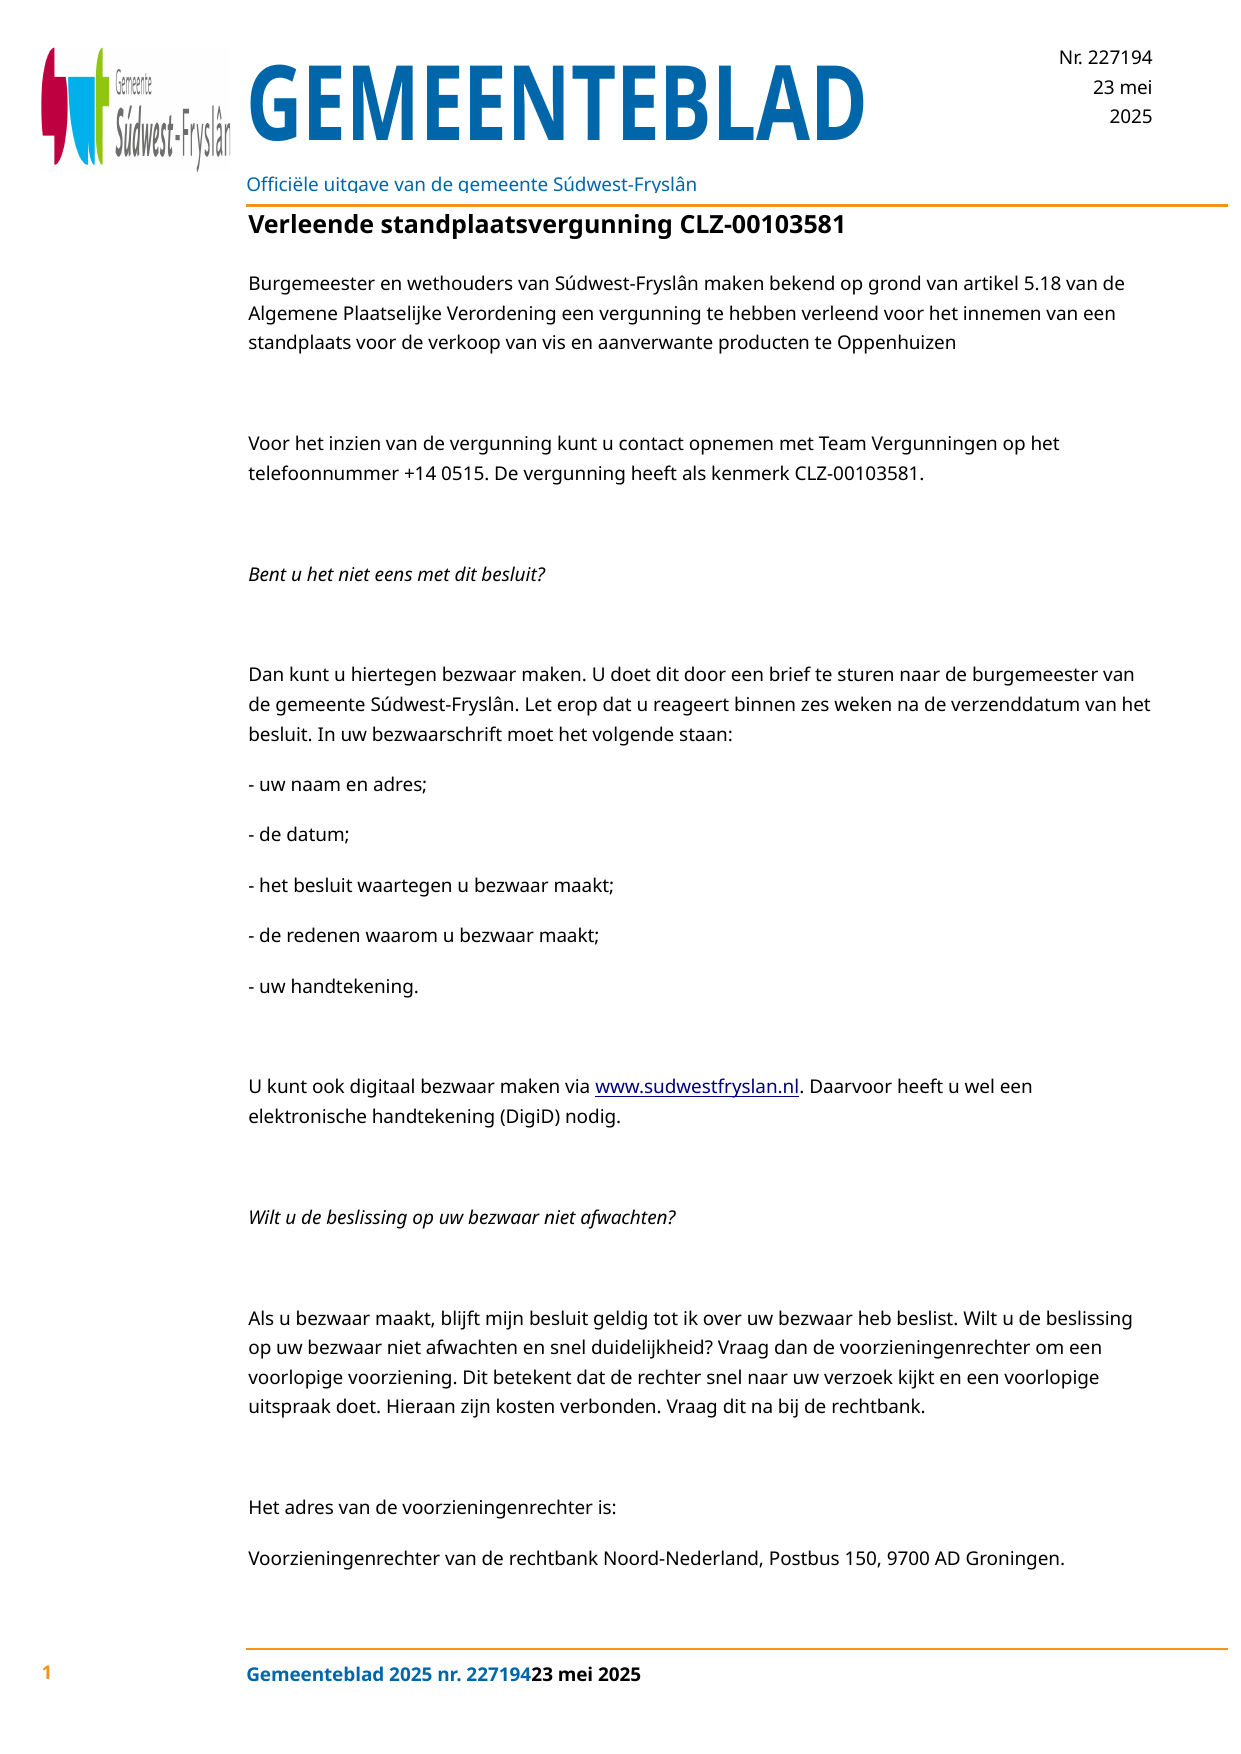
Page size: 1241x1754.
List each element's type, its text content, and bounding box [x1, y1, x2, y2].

text Verleende standplaatsvergunning CLZ-00103581 [248, 207, 1152, 241]
text Bent u het niet eens met dit besluit? [248, 561, 1152, 586]
text Wilt u de beslissing op uw bezwaar niet afwachten? [248, 1204, 1152, 1230]
text - de redenen waarom u bezwaar maakt; [248, 922, 1152, 948]
text - de datum; [248, 822, 1152, 847]
text Dan kunt u hiertegen bezwaar maken. U doet dit door een brief te sturen naar de burgemeester van de gemeente Súdwest-Fryslân. Let erop dat u reageert binnen zes weken na de verzenddatum van het besluit. In uw bezwaarschrift moet het volgende staan: [248, 662, 1152, 746]
text - het besluit waartegen u bezwaar maakt; [248, 872, 1152, 898]
text Als u bezwaar maakt, blijft mijn besluit geldig tot ik over uw bezwaar heb beslist. Wilt u de beslissing op uw bezwaar niet afwachten en snel duidelijkheid? Vraag dan de voorzieningenrechter om een voorlopige voorziening. Dit betekent dat de rechter snel naar uw verzoek kijkt en een voorlopige uitspraak doet. Hieraan zijn kosten verbonden. Vraag dit na bij de rechtbank. [248, 1305, 1152, 1419]
text Voor het inzien van de vergunning kunt u contact opnemen met Team Vergunningen op het telefoonnummer +14 0515. De vergunning heeft als kenmerk CLZ-00103581. [248, 430, 1152, 486]
text - uw handtekening. [248, 973, 1152, 998]
text Het adres van de voorzieningenrechter is: [248, 1494, 1152, 1520]
text Voorzieningenrechter van de rechtbank Noord-Nederland, Postbus 150, 9700 AD Groningen. [248, 1545, 1152, 1571]
picture [41, 47, 231, 172]
text Burgemeester en wethouders van Súdwest-Fryslân maken bekend op grond van artikel 5.18 van de Algemene Plaatselijke Verordening een vergunning te hebben verleend voor het innemen van een standplaats voor de verkoop van vis en aanverwante producten te Oppenhuizen [248, 270, 1152, 355]
text U kunt ook digitaal bezwaar maken via www.sudwestfryslan.nl. Daarvoor heeft u wel een elektronische handtekening (DigiD) nodig. [248, 1074, 1152, 1129]
text - uw naam en adres; [248, 771, 1152, 797]
